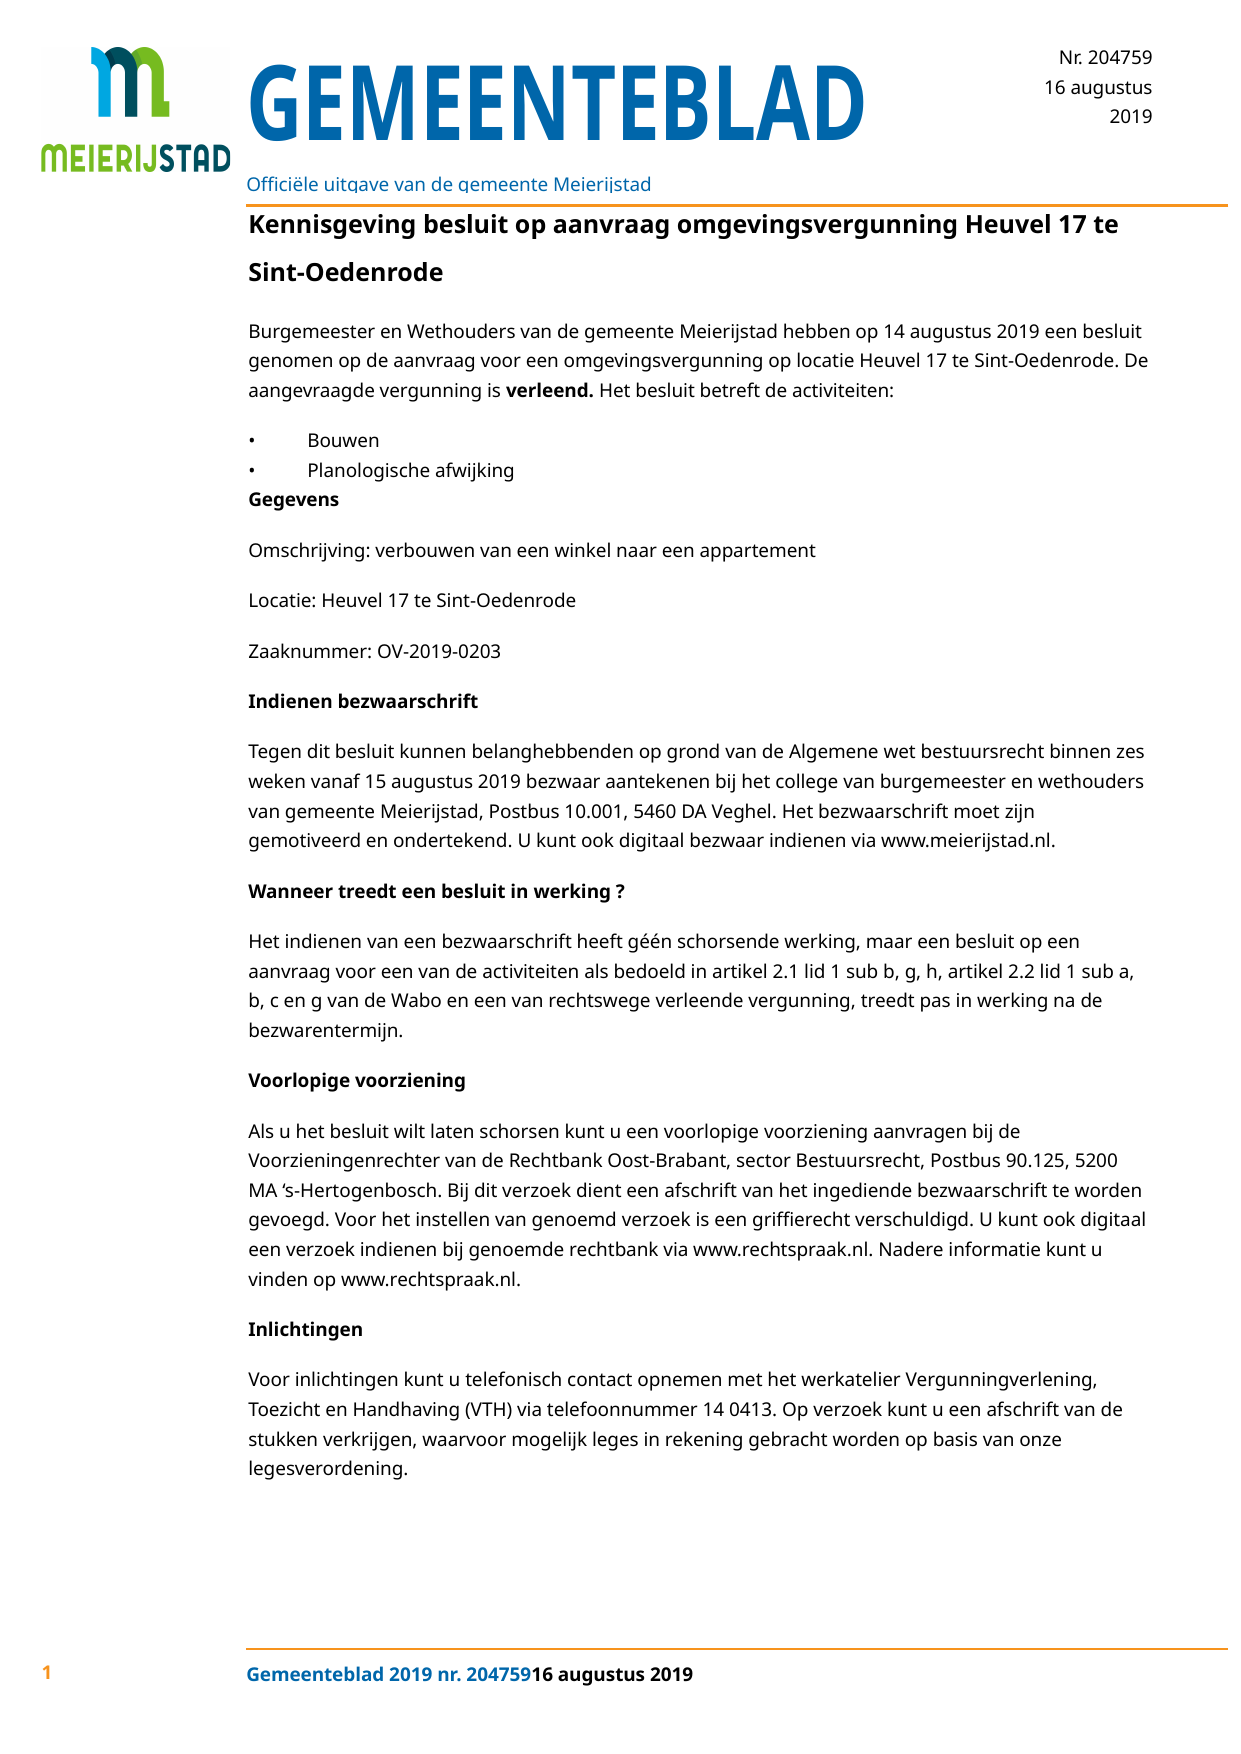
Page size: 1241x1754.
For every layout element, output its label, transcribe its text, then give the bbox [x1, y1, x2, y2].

text Inlichtingen [248, 1316, 1152, 1342]
text Het indienen van een bezwaarschrift heeft géén schorsende werking, maar een besluit op een aanvraag voor een van de activiteiten als bedoeld in artikel 2.1 lid 1 sub b, g, h, artikel 2.2 lid 1 sub a, b, c en g van de Wabo en een van rechtswege verleende vergunning, treedt pas in werking na de bezwarentermijn. [248, 928, 1152, 1043]
picture [41, 47, 231, 172]
text Burgemeester en Wethouders van de gemeente Meierijstad hebben op 14 augustus 2019 een besluit genomen op de aanvraag voor een omgevingsvergunning op locatie Heuvel 17 te Sint-Oedenrode. De aangevraagde vergunning is verleend. Het besluit betreft de activiteiten: [248, 318, 1152, 403]
text Locatie: Heuvel 17 te Sint-Oedenrode [248, 587, 1152, 613]
text Tegen dit besluit kunnen belanghebbenden op grond van de Algemene wet bestuursrecht binnen zes weken vanaf 15 augustus 2019 bezwaar aantekenen bij het college van burgemeester en wethouders van gemeente Meierijstad, Postbus 10.001, 5460 DA Veghel. Het bezwaarschrift moet zijn gemotiveerd en ondertekend. U kunt ook digitaal bezwaar indienen via www.meierijstad.nl. [248, 739, 1152, 853]
text Gegevens [248, 487, 1152, 512]
list Planologische afwijking [248, 457, 1152, 483]
text Als u het besluit wilt laten schorsen kunt u een voorlopige voorziening aanvragen bij de Voorzieningenrechter van de Rechtbank Oost-Brabant, sector Bestuursrecht, Postbus 90.125, 5200 MA ‘s-Hertogenbosch. Bij dit verzoek dient een afschrift van het ingediende bezwaarschrift te worden gevoegd. Voor het instellen van genoemd verzoek is een griffierecht verschuldigd. U kunt ook digitaal een verzoek indienen bij genoemde rechtbank via www.rechtspraak.nl. Nadere informatie kunt u vinden op www.rechtspraak.nl. [248, 1118, 1152, 1292]
text Voor inlichtingen kunt u telefonisch contact opnemen met het werkatelier Vergunningverlening, Toezicht en Handhaving (VTH) via telefoonnummer 14 0413. Op verzoek kunt u een afschrift van de stukken verkrijgen, waarvoor mogelijk leges in rekening gebracht worden op basis van onze legesverordening. [248, 1367, 1152, 1481]
text Indienen bezwaarschrift [248, 688, 1152, 714]
text Kennisgeving besluit op aanvraag omgevingsvergunning Heuvel 17 te Sint-Oedenrode [248, 207, 1152, 288]
list Bouwen [248, 427, 1152, 453]
text Omschrijving: verbouwen van een winkel naar een appartement [248, 537, 1152, 563]
text Zaaknummer: OV-2019-0203 [248, 638, 1152, 664]
text Voorlopige voorziening [248, 1067, 1152, 1093]
text Wanneer treedt een besluit in werking ? [248, 878, 1152, 904]
